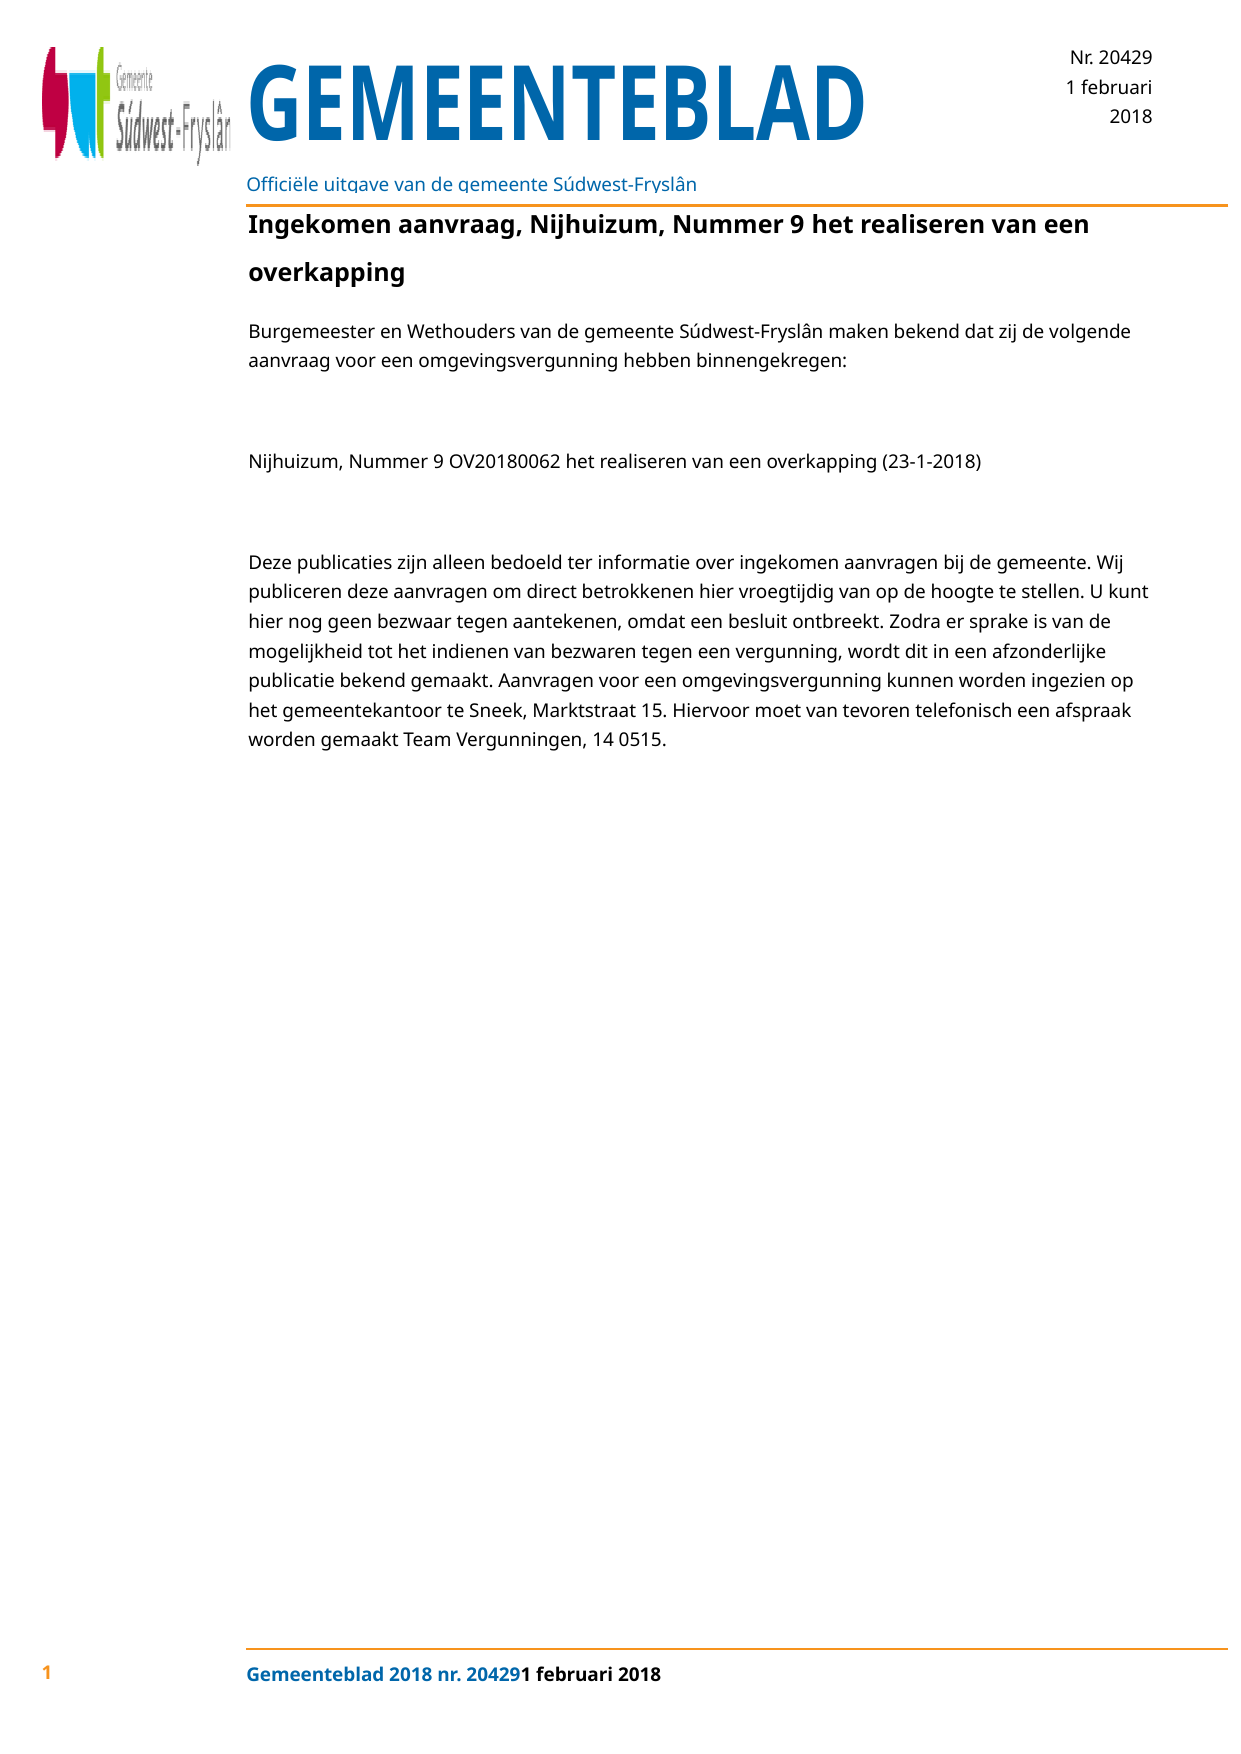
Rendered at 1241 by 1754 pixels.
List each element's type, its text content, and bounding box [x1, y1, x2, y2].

picture [41, 47, 231, 172]
text Ingekomen aanvraag, Nijhuizum, Nummer 9 het realiseren van een overkapping [248, 207, 1152, 288]
text Deze publicaties zijn alleen bedoeld ter informatie over ingekomen aanvragen bij de gemeente. Wij publiceren deze aanvragen om direct betrokkenen hier vroegtijdig van op de hoogte te stellen. U kunt hier nog geen bezwaar tegen aantekenen, omdat een besluit ontbreekt. Zodra er sprake is van de mogelijkheid tot het indienen van bezwaren tegen een vergunning, wordt dit in een afzonderlijke publicatie bekend gemaakt. Aanvragen voor een omgevingsvergunning kunnen worden ingezien op het gemeentekantoor te Sneek, Marktstraat 15. Hiervoor moet van tevoren telefonisch een afspraak worden gemaakt Team Vergunningen, 14 0515. [248, 549, 1152, 752]
text Burgemeester en Wethouders van de gemeente Súdwest-Fryslân maken bekend dat zij de volgende aanvraag voor een omgevingsvergunning hebben binnengekregen: [248, 318, 1152, 373]
text Nijhuizum, Nummer 9 OV20180062 het realiseren van een overkapping (23-1-2018) [248, 448, 1152, 474]
